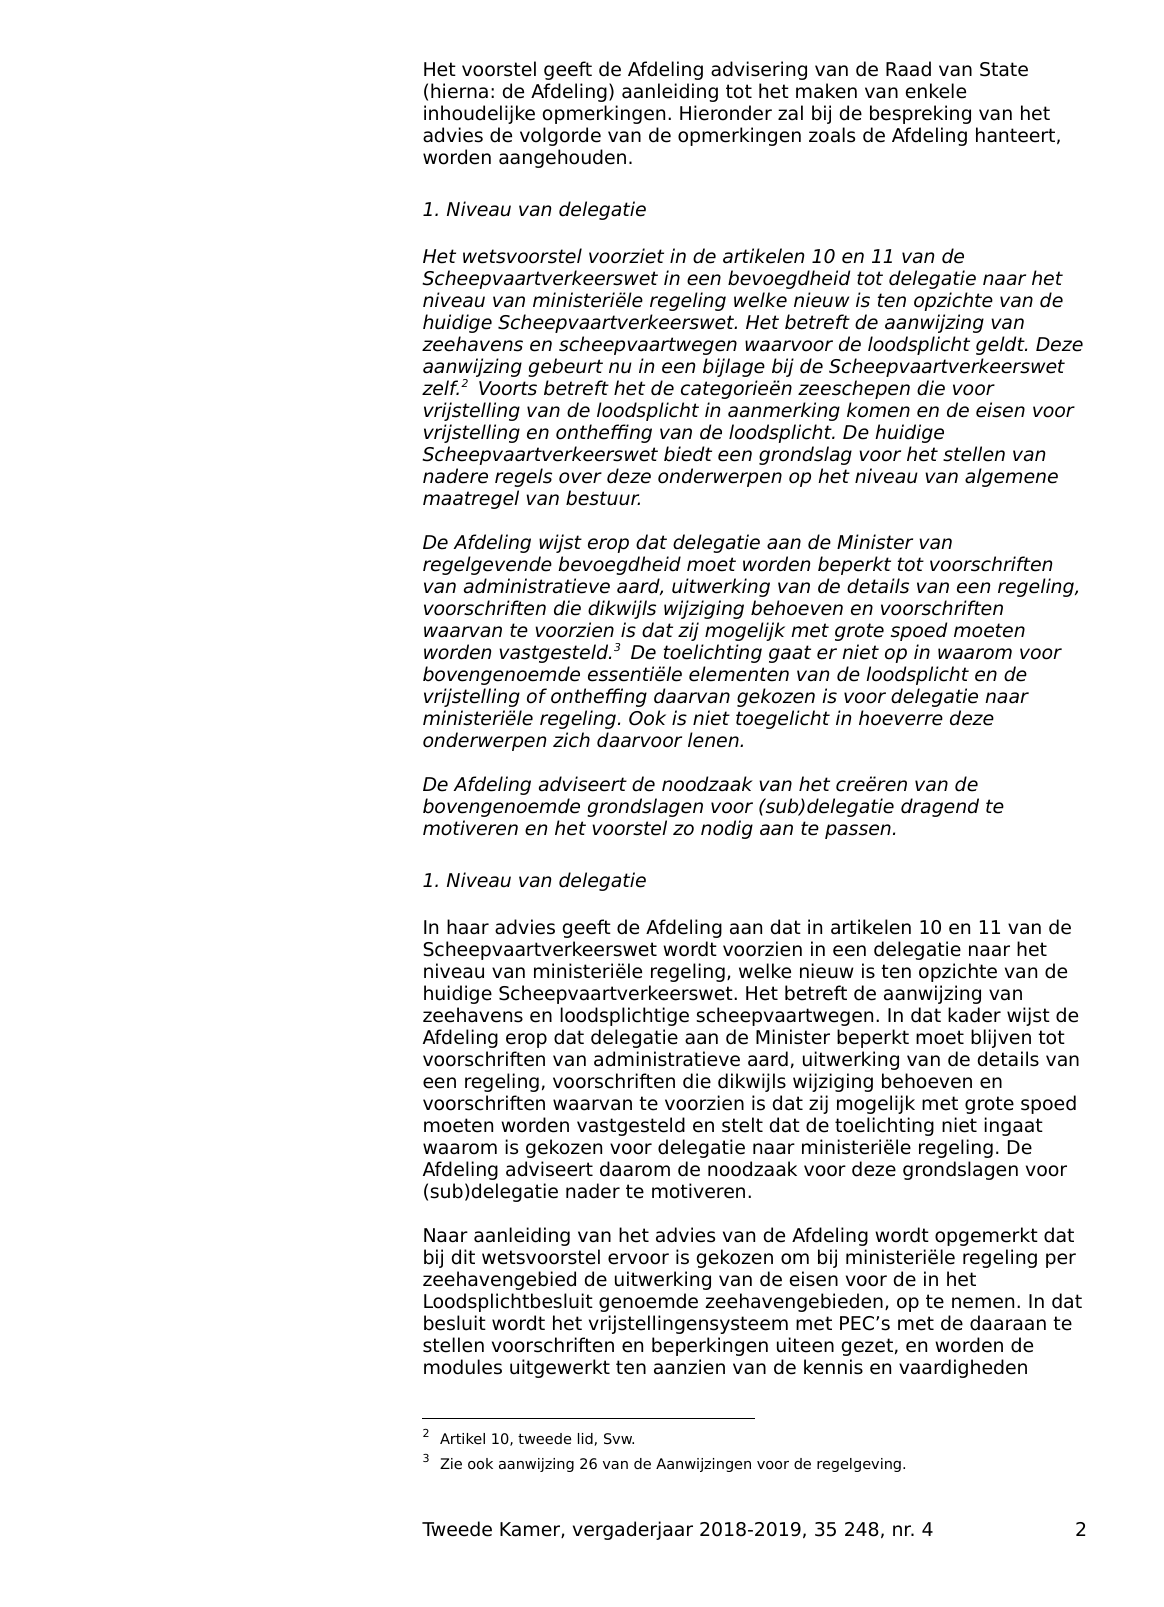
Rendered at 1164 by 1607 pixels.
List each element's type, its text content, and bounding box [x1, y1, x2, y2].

text In haar advies geeft de Afdeling aan dat in artikelen 10 en 11 van de Scheepvaartverkeerswet wordt voorzien in een delegatie naar het niveau van ministeriële regeling, welke nieuw is ten opzichte van de huidige Scheepvaartverkeerswet. Het betreft de aanwijzing van zeehavens en loodsplichtige scheepvaartwegen. In dat kader wijst de Afdeling erop dat delegatie aan de Minister beperkt moet blijven tot voorschriften van administratieve aard, uitwerking van de details van een regeling, voorschriften die dikwijls wijziging behoeven en voorschriften waarvan te voorzien is dat zij mogelijk met grote spoed moeten worden vastgesteld en stelt dat de toelichting niet ingaat waarom is gekozen voor delegatie naar ministeriële regeling. De Afdeling adviseert daarom de noodzaak voor deze grondslagen voor (sub)delegatie nader te motiveren. [422, 917, 1087, 1202]
text De Afdeling adviseert de noodzaak van het creëren van de bovengenoemde grondslagen voor (sub)delegatie dragend te motiveren en het voorstel zo nodig aan te passen. [422, 774, 1087, 840]
subtitle 1. Niveau van delegatie [422, 199, 1087, 221]
text Zie ook aanwijzing 26 van de Aanwijzingen voor de regelgeving. [422, 1452, 1087, 1474]
subtitle 1. Niveau van delegatie [422, 870, 1087, 892]
text Naar aanleiding van het advies van de Afdeling wordt opgemerkt dat bij dit wetsvoorstel ervoor is gekozen om bij ministeriële regeling per zeehavengebied de uitwerking van de eisen voor de in het Loodsplichtbesluit genoemde zeehavengebieden, op te nemen. In dat besluit wordt het vrijstellingensysteem met PEC’s met de daaraan te stellen voorschriften en beperkingen uiteen gezet, en worden de modules uitgewerkt ten aanzien van de kennis en vaardigheden [422, 1225, 1087, 1378]
text De Afdeling wijst erop dat delegatie aan de Minister van regelgevende bevoegdheid moet worden beperkt tot voorschriften van administratieve aard, uitwerking van de details van een regeling, voorschriften die dikwijls wijziging behoeven en voorschriften waarvan te voorzien is dat zij mogelijk met grote spoed moeten worden vastgesteld. De toelichting gaat er niet op in waarom voor bovengenoemde essentiële elementen van de loodsplicht en de vrijstelling of ontheffing daarvan gekozen is voor delegatie naar ministeriële regeling. Ook is niet toegelicht in hoeverre deze onderwerpen zich daarvoor lenen. [422, 532, 1087, 752]
text Het wetsvoorstel voorziet in de artikelen 10 en 11 van de Scheepvaartverkeerswet in een bevoegdheid tot delegatie naar het niveau van ministeriële regeling welke nieuw is ten opzichte van de huidige Scheepvaartverkeerswet. Het betreft de aanwijzing van zeehavens en scheepvaartwegen waarvoor de loodsplicht geldt. Deze aanwijzing gebeurt nu in een bijlage bij de Scheepvaartverkeerswet zelf. Voorts betreft het de categorieën zeeschepen die voor vrijstelling van de loodsplicht in aanmerking komen en de eisen voor vrijstelling en ontheffing van de loodsplicht. De huidige Scheepvaartverkeerswet biedt een grondslag voor het stellen van nadere regels over deze onderwerpen op het niveau van algemene maatregel van bestuur. [422, 246, 1087, 510]
text Het voorstel geeft de Afdeling advisering van de Raad van State (hierna: de Afdeling) aanleiding tot het maken van enkele inhoudelijke opmerkingen. Hieronder zal bij de bespreking van het advies de volgorde van de opmerkingen zoals de Afdeling hanteert, worden aangehouden. [422, 59, 1087, 169]
text Artikel 10, tweede lid, Svw. [422, 1427, 1087, 1449]
